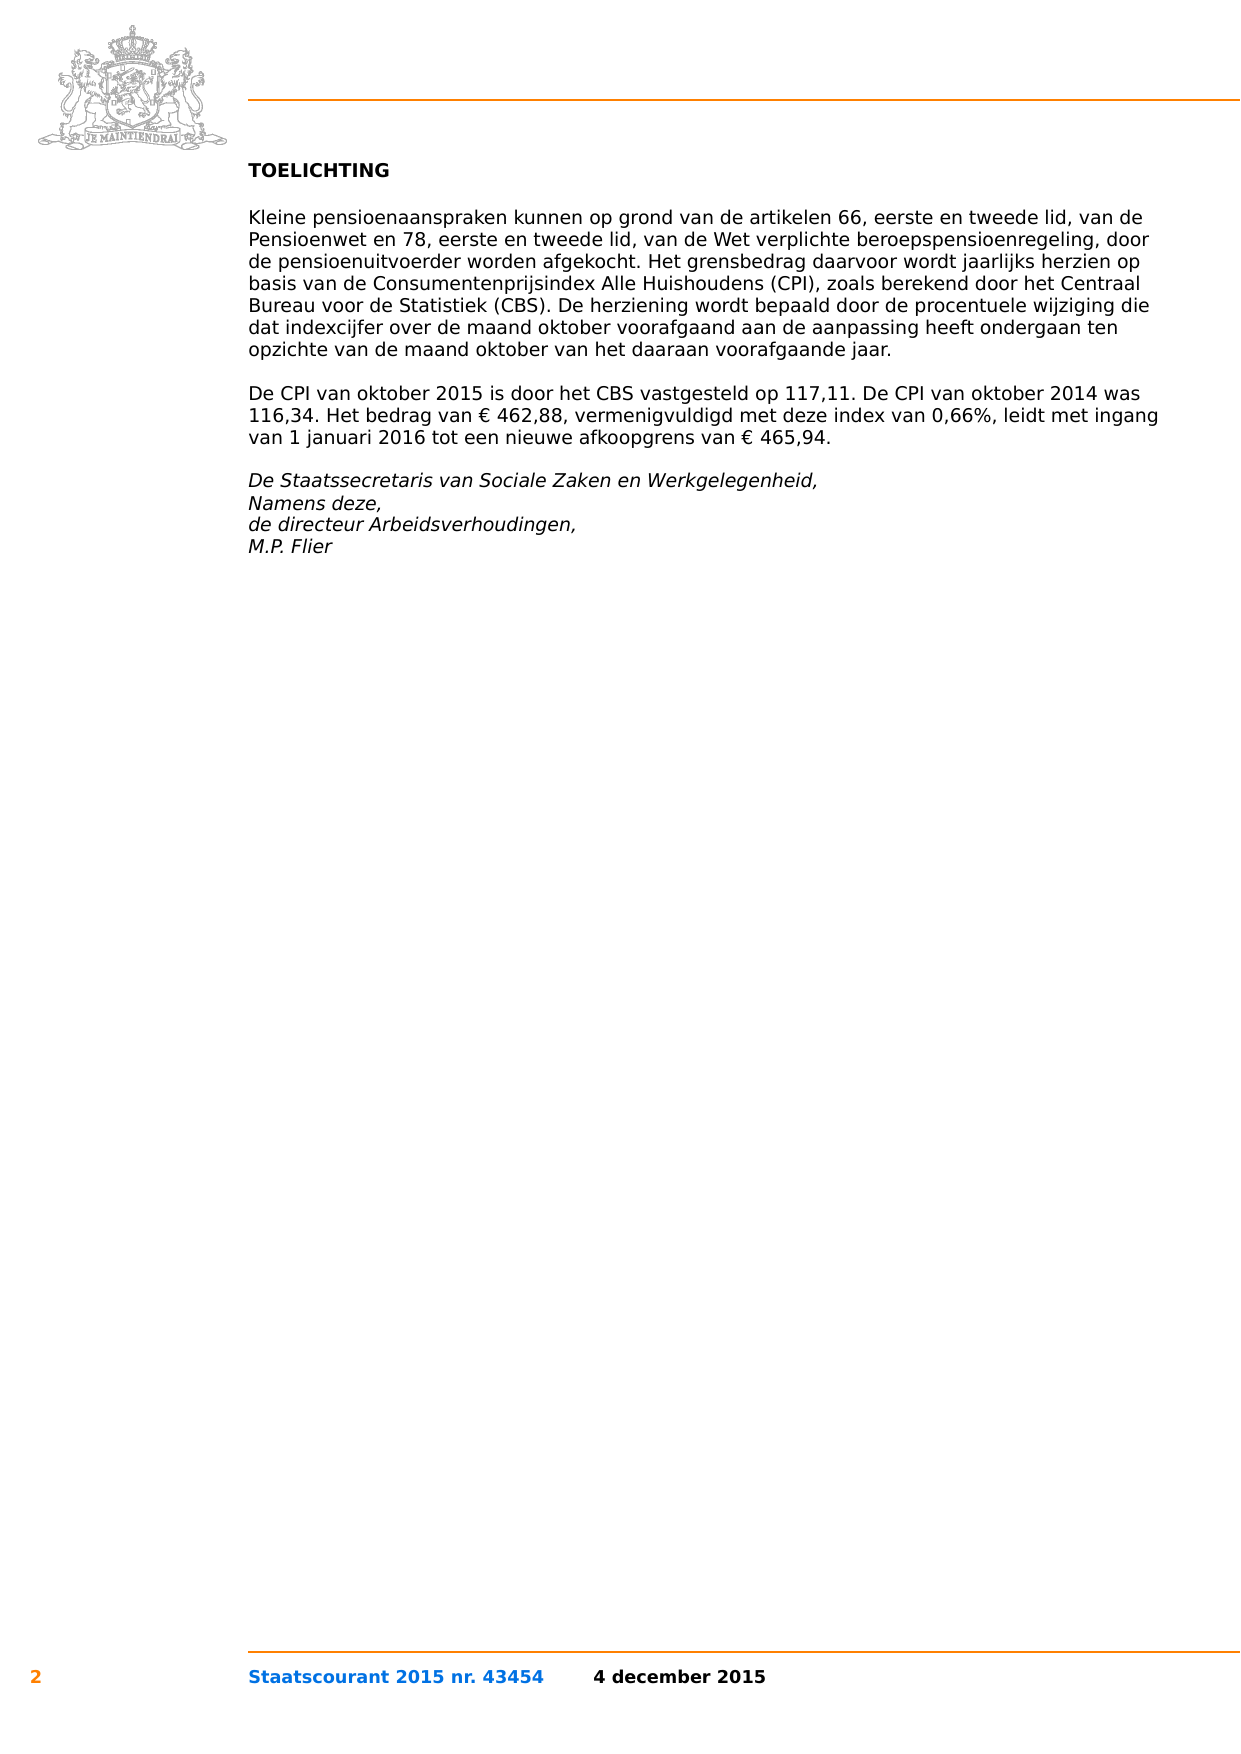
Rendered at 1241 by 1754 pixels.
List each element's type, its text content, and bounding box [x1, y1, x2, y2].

text De CPI van oktober 2015 is door het CBS vastgesteld op 117,11. De CPI van oktober 2014 was 116,34. Het bedrag van € 462,88, vermenigvuldigd met deze index van 0,66%, leidt met ingang van 1 januari 2016 tot een nieuwe afkoopgrens van € 465,94. [248, 383, 1163, 448]
text De Staatssecretaris van Sociale Zaken en Werkgelegenheid, Namens deze, de directeur Arbeidsverhoudingen, M.P. Flier [248, 470, 1163, 558]
picture [38, 25, 227, 150]
text Kleine pensioenaanspraken kunnen op grond van de artikelen 66, eerste en tweede lid, van de Pensioenwet en 78, eerste en tweede lid, van de Wet verplichte beroepspensioenregeling, door de pensioenuitvoerder worden afgekocht. Het grensbedrag daarvoor wordt jaarlijks herzien op basis van de Consumentenprijsindex Alle Huishoudens (CPI), zoals berekend door het Centraal Bureau voor de Statistiek (CBS). De herziening wordt bepaald door de procentuele wijziging die dat indexcijfer over de maand oktober voorafgaand aan de aanpassing heeft ondergaan ten opzichte van de maand oktober van het daaraan voorafgaande jaar. [248, 207, 1163, 361]
subtitle TOELICHTING [248, 160, 1163, 182]
